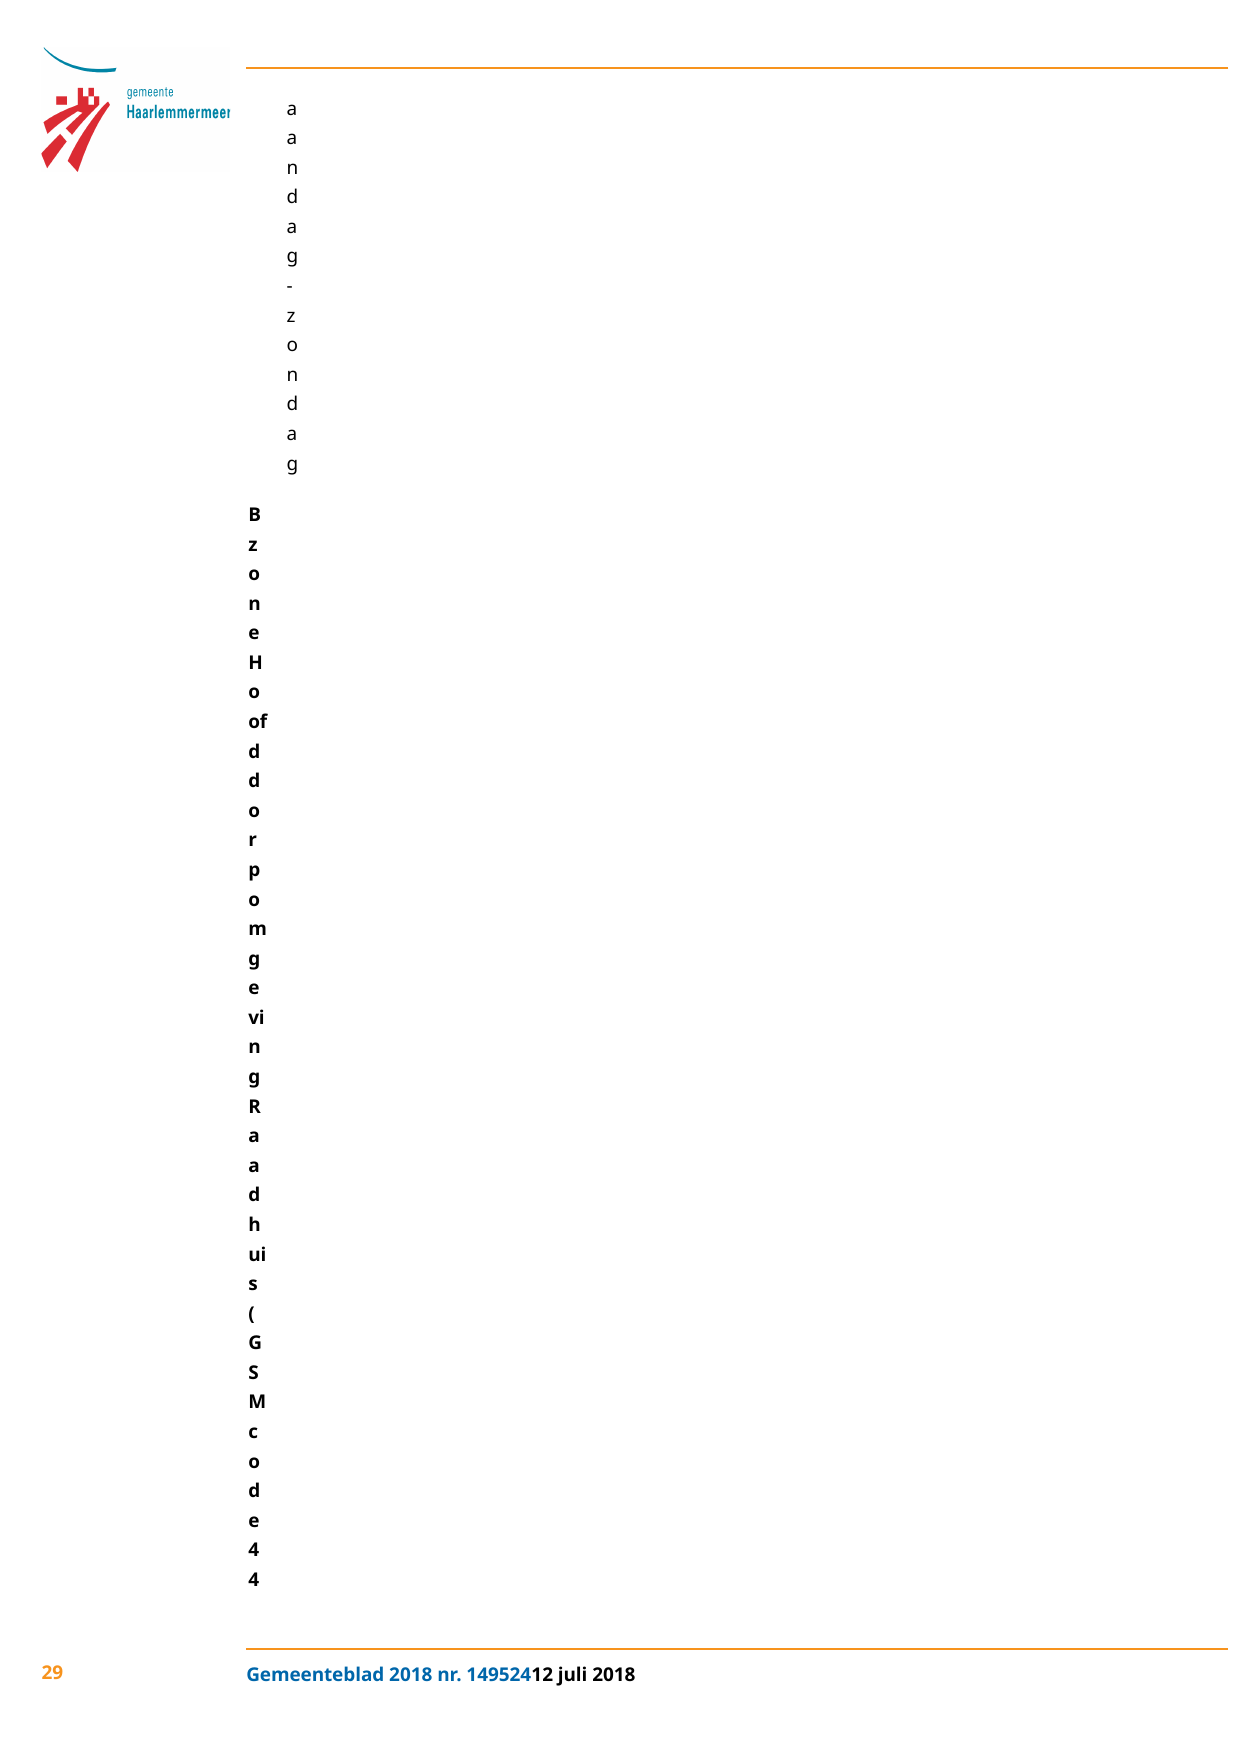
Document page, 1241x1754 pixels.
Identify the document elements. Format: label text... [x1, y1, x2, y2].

table_cell [325, 476, 344, 501]
picture [41, 47, 231, 172]
table_cell [248, 95, 267, 476]
table_cell [306, 95, 325, 476]
table_cell [286, 476, 306, 501]
table_cell [248, 476, 267, 501]
table_cell [267, 501, 286, 1592]
table_cell [267, 95, 286, 476]
table_cell [325, 501, 344, 1592]
table_cell [306, 501, 325, 1592]
table_cell aandag - zondag [286, 95, 306, 476]
table_cell [267, 476, 286, 501]
table_cell [306, 476, 325, 501]
table_cell [286, 501, 306, 1592]
table_cell B zone Hoofddorp omgeving Raadhuis (GSM code 44 [248, 501, 267, 1592]
table_cell [325, 95, 344, 476]
